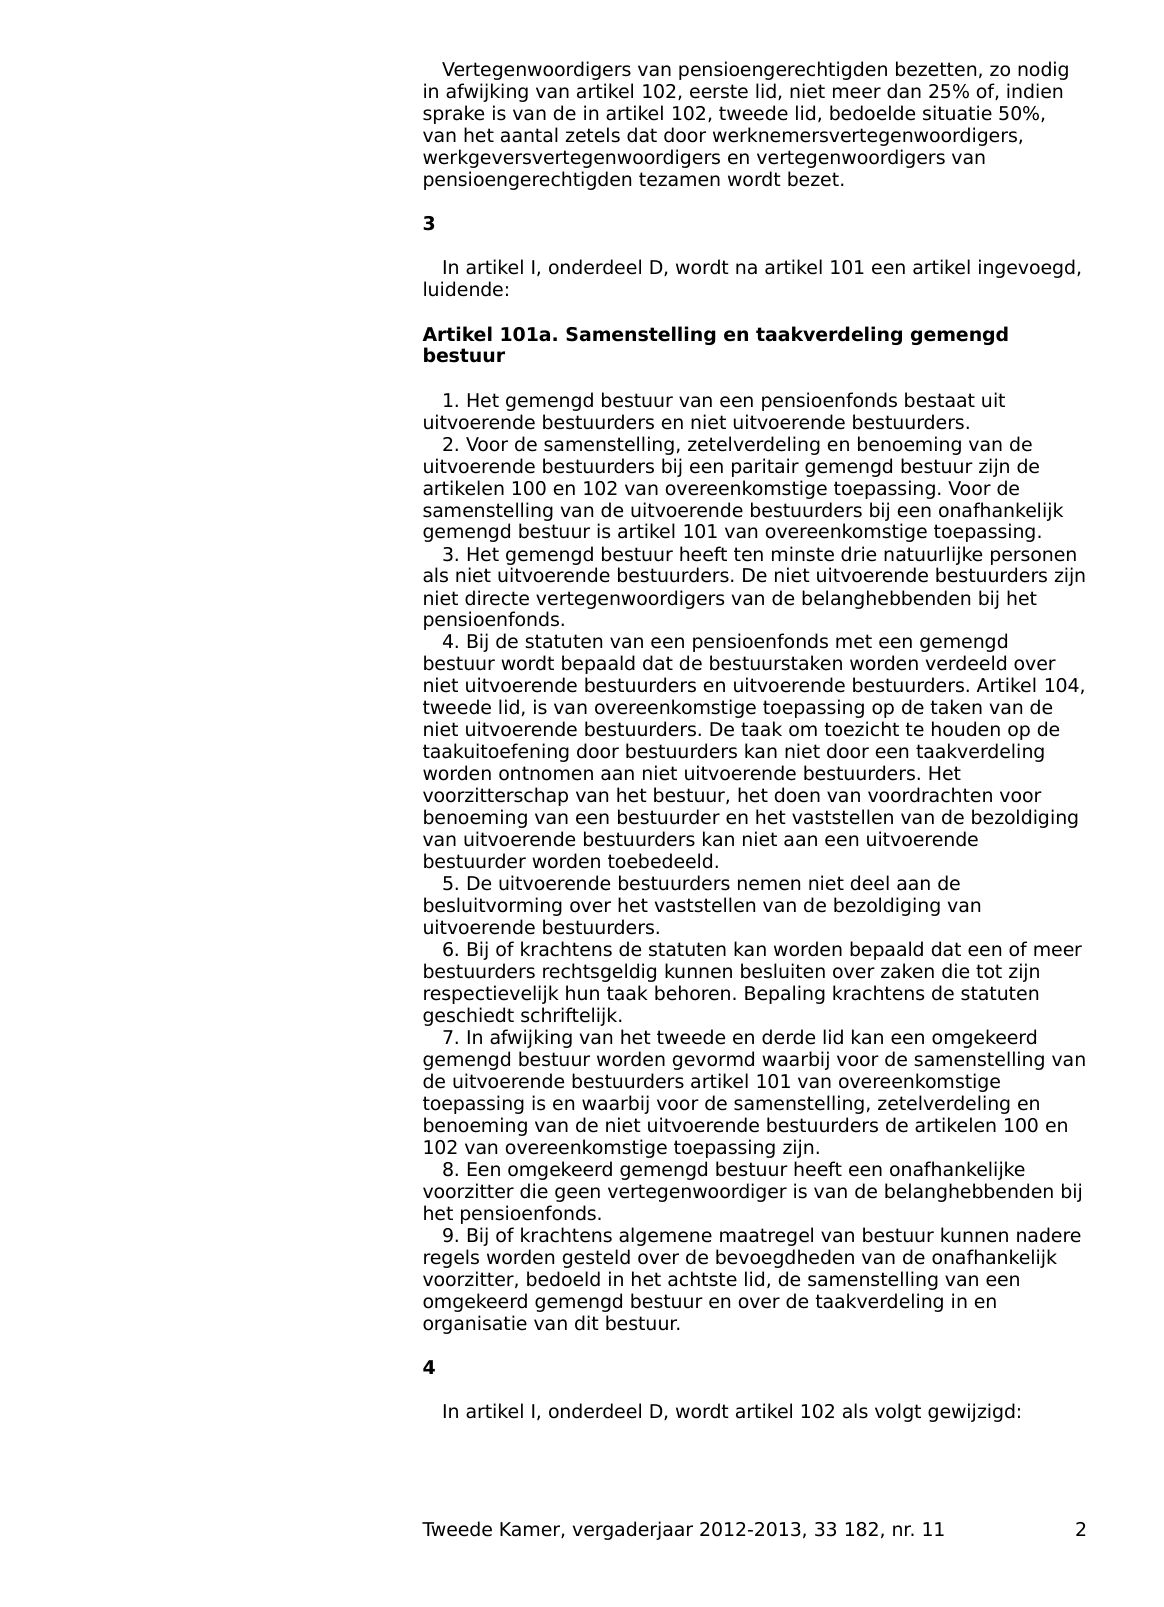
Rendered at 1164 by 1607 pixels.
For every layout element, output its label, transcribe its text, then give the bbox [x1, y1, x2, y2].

subtitle 3 [422, 213, 1087, 235]
subtitle 4 [422, 1357, 1087, 1379]
text In artikel I, onderdeel D, wordt artikel 102 als volgt gewijzigd: [422, 1401, 1087, 1423]
subtitle Artikel 101a. Samenstelling en taakverdeling gemengd bestuur [422, 323, 1087, 367]
text 4. Bij de statuten van een pensioenfonds met een gemengd bestuur wordt bepaald dat de bestuurstaken worden verdeeld over niet uitvoerende bestuurders en uitvoerende bestuurders. Artikel 104, tweede lid, is van overeenkomstige toepassing op de taken van de niet uitvoerende bestuurders. De taak om toezicht te houden op de taakuitoefening door bestuurders kan niet door een taakverdeling worden ontnomen aan niet uitvoerende bestuurders. Het voorzitterschap van het bestuur, het doen van voordrachten voor benoeming van een bestuurder en het vaststellen van de bezoldiging van uitvoerende bestuurders kan niet aan een uitvoerende bestuurder worden toebedeeld. [422, 631, 1087, 873]
text 3. Het gemengd bestuur heeft ten minste drie natuurlijke personen als niet uitvoerende bestuurders. De niet uitvoerende bestuurders zijn niet directe vertegenwoordigers van de belanghebbenden bij het pensioenfonds. [422, 543, 1087, 631]
text Vertegenwoordigers van pensioengerechtigden bezetten, zo nodig in afwijking van artikel 102, eerste lid, niet meer dan 25% of, indien sprake is van de in artikel 102, tweede lid, bedoelde situatie 50%, van het aantal zetels dat door werknemersvertegenwoordigers, werkgeversvertegenwoordigers en vertegenwoordigers van pensioengerechtigden tezamen wordt bezet. [422, 59, 1087, 191]
text 2. Voor de samenstelling, zetelverdeling en benoeming van de uitvoerende bestuurders bij een paritair gemengd bestuur zijn de artikelen 100 en 102 van overeenkomstige toepassing. Voor de samenstelling van de uitvoerende bestuurders bij een onafhankelijk gemengd bestuur is artikel 101 van overeenkomstige toepassing. [422, 433, 1087, 543]
text 6. Bij of krachtens de statuten kan worden bepaald dat een of meer bestuurders rechtsgeldig kunnen besluiten over zaken die tot zijn respectievelijk hun taak behoren. Bepaling krachtens de statuten geschiedt schriftelijk. [422, 939, 1087, 1027]
text 7. In afwijking van het tweede en derde lid kan een omgekeerd gemengd bestuur worden gevormd waarbij voor de samenstelling van de uitvoerende bestuurders artikel 101 van overeenkomstige toepassing is en waarbij voor de samenstelling, zetelverdeling en benoeming van de niet uitvoerende bestuurders de artikelen 100 en 102 van overeenkomstige toepassing zijn. [422, 1027, 1087, 1159]
text 1. Het gemengd bestuur van een pensioenfonds bestaat uit uitvoerende bestuurders en niet uitvoerende bestuurders. [422, 389, 1087, 433]
text 8. Een omgekeerd gemengd bestuur heeft een onafhankelijke voorzitter die geen vertegenwoordiger is van de belanghebbenden bij het pensioenfonds. [422, 1159, 1087, 1225]
text 9. Bij of krachtens algemene maatregel van bestuur kunnen nadere regels worden gesteld over de bevoegdheden van de onafhankelijk voorzitter, bedoeld in het achtste lid, de samenstelling van een omgekeerd gemengd bestuur en over de taakverdeling in en organisatie van dit bestuur. [422, 1225, 1087, 1335]
text In artikel I, onderdeel D, wordt na artikel 101 een artikel ingevoegd, luidende: [422, 257, 1087, 301]
text 5. De uitvoerende bestuurders nemen niet deel aan de besluitvorming over het vaststellen van de bezoldiging van uitvoerende bestuurders. [422, 873, 1087, 939]
